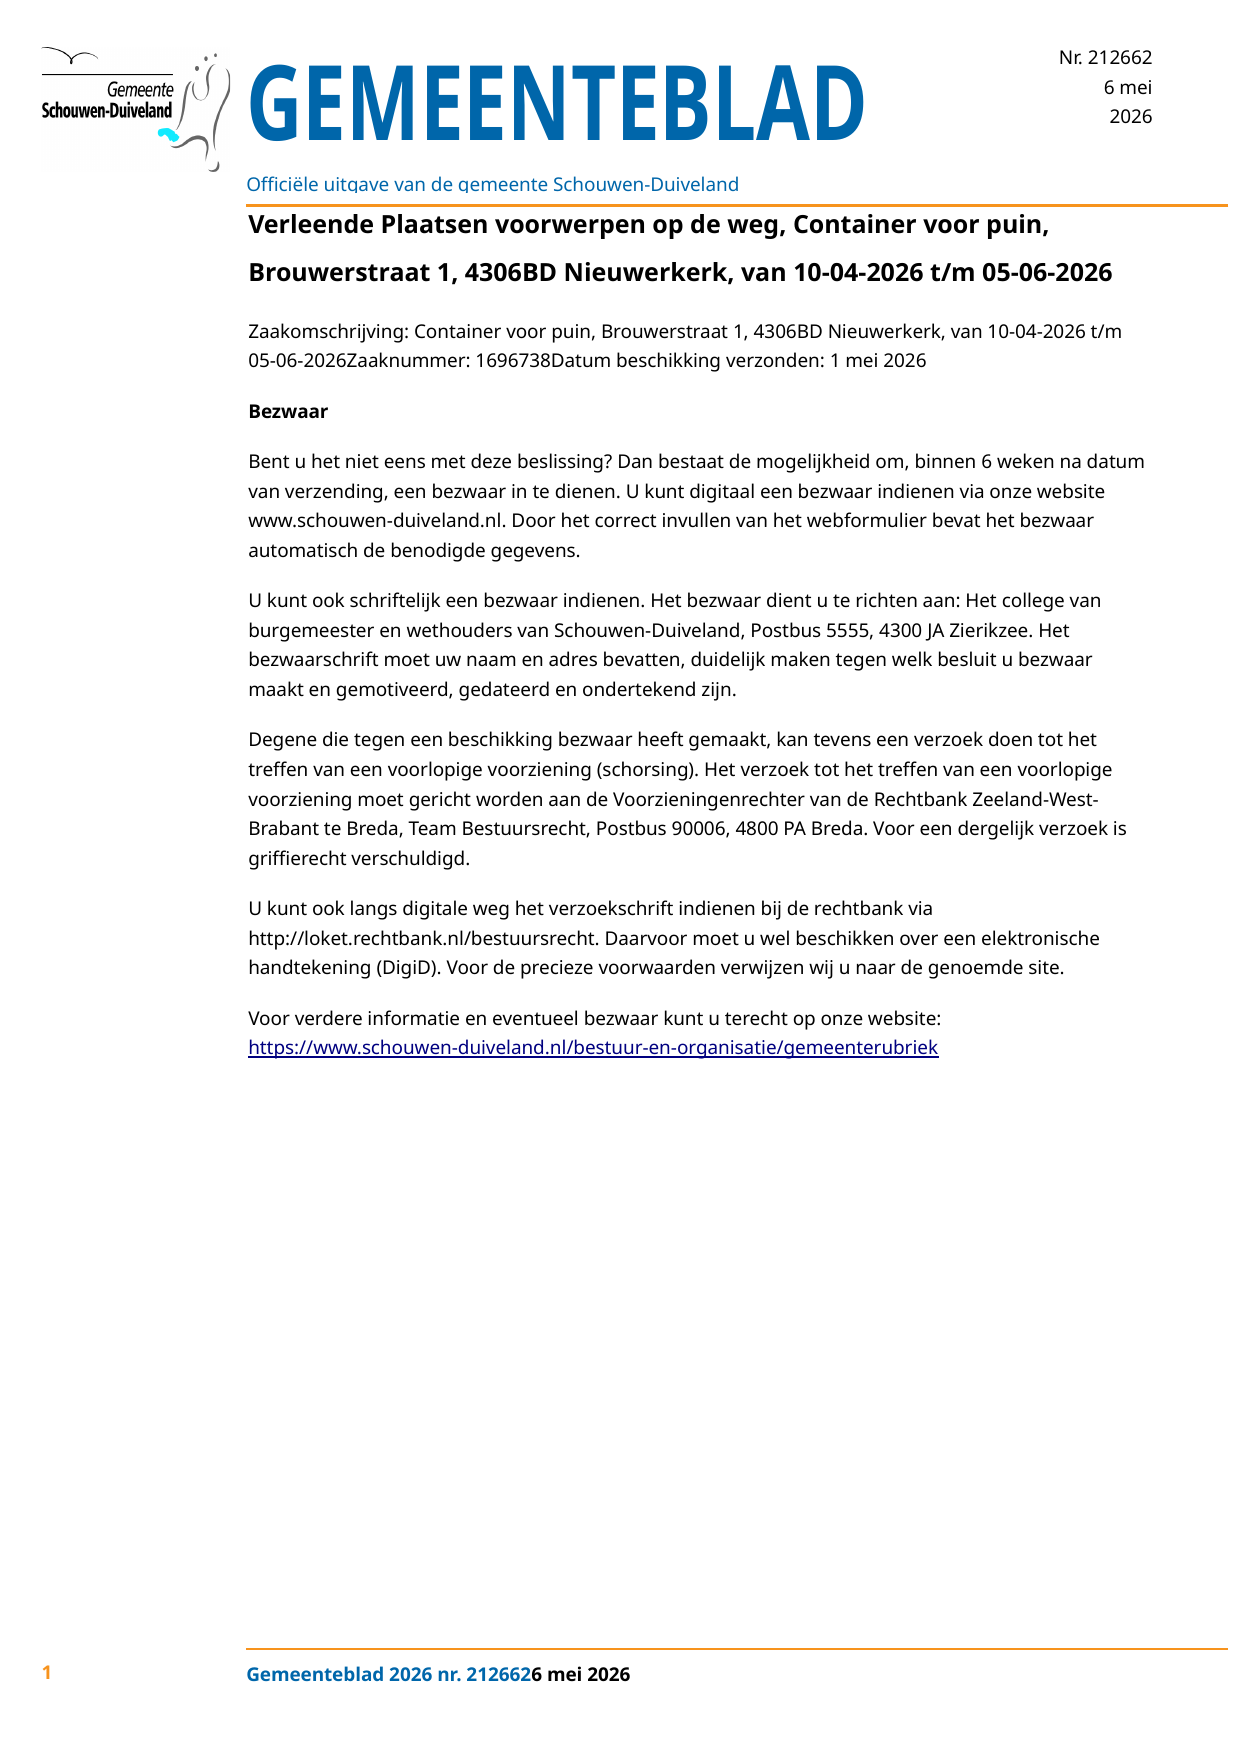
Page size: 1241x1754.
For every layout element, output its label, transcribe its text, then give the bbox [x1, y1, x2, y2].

text Voor verdere informatie en eventueel bezwaar kunt u terecht op onze website: https://www.schouwen-duiveland.nl/bestuur-en-organisatie/gemeenterubriek [248, 1005, 1152, 1060]
picture [41, 47, 231, 172]
text Degene die tegen een beschikking bezwaar heeft gemaakt, kan tevens een verzoek doen tot het treffen van een voorlopige voorziening (schorsing). Het verzoek tot het treffen van een voorlopige voorziening moet gericht worden aan de Voorzieningenrechter van de Rechtbank Zeeland-West-Brabant te Breda, Team Bestuursrecht, Postbus 90006, 4800 PA Breda. Voor een dergelijk verzoek is griffierecht verschuldigd. [248, 727, 1152, 871]
text Bezwaar [248, 398, 1152, 424]
text U kunt ook langs digitale weg het verzoekschrift indienen bij de rechtbank via http://loket.rechtbank.nl/bestuursrecht. Daarvoor moet u wel beschikken over een elektronische handtekening (DigiD). Voor de precieze voorwaarden verwijzen wij u naar de genoemde site. [248, 895, 1152, 980]
text Verleende Plaatsen voorwerpen op de weg, Container voor puin, Brouwerstraat 1, 4306BD Nieuwerkerk, van 10-04-2026 t/m 05-06-2026 [248, 207, 1152, 288]
text Zaakomschrijving: Container voor puin, Brouwerstraat 1, 4306BD Nieuwerkerk, van 10-04-2026 t/m 05-06-2026Zaaknummer: 1696738Datum beschikking verzonden: 1 mei 2026 [248, 318, 1152, 373]
text U kunt ook schriftelijk een bezwaar indienen. Het bezwaar dient u te richten aan: Het college van burgemeester en wethouders van Schouwen-Duiveland, Postbus 5555, 4300 JA Zierikzee. Het bezwaarschrift moet uw naam en adres bevatten, duidelijk maken tegen welk besluit u bezwaar maakt en gemotiveerd, gedateerd en ondertekend zijn. [248, 587, 1152, 702]
text Bent u het niet eens met deze beslissing? Dan bestaat de mogelijkheid om, binnen 6 weken na datum van verzending, een bezwaar in te dienen. U kunt digitaal een bezwaar indienen via onze website www.schouwen-duiveland.nl. Door het correct invullen van het webformulier bevat het bezwaar automatisch de benodigde gegevens. [248, 448, 1152, 563]
